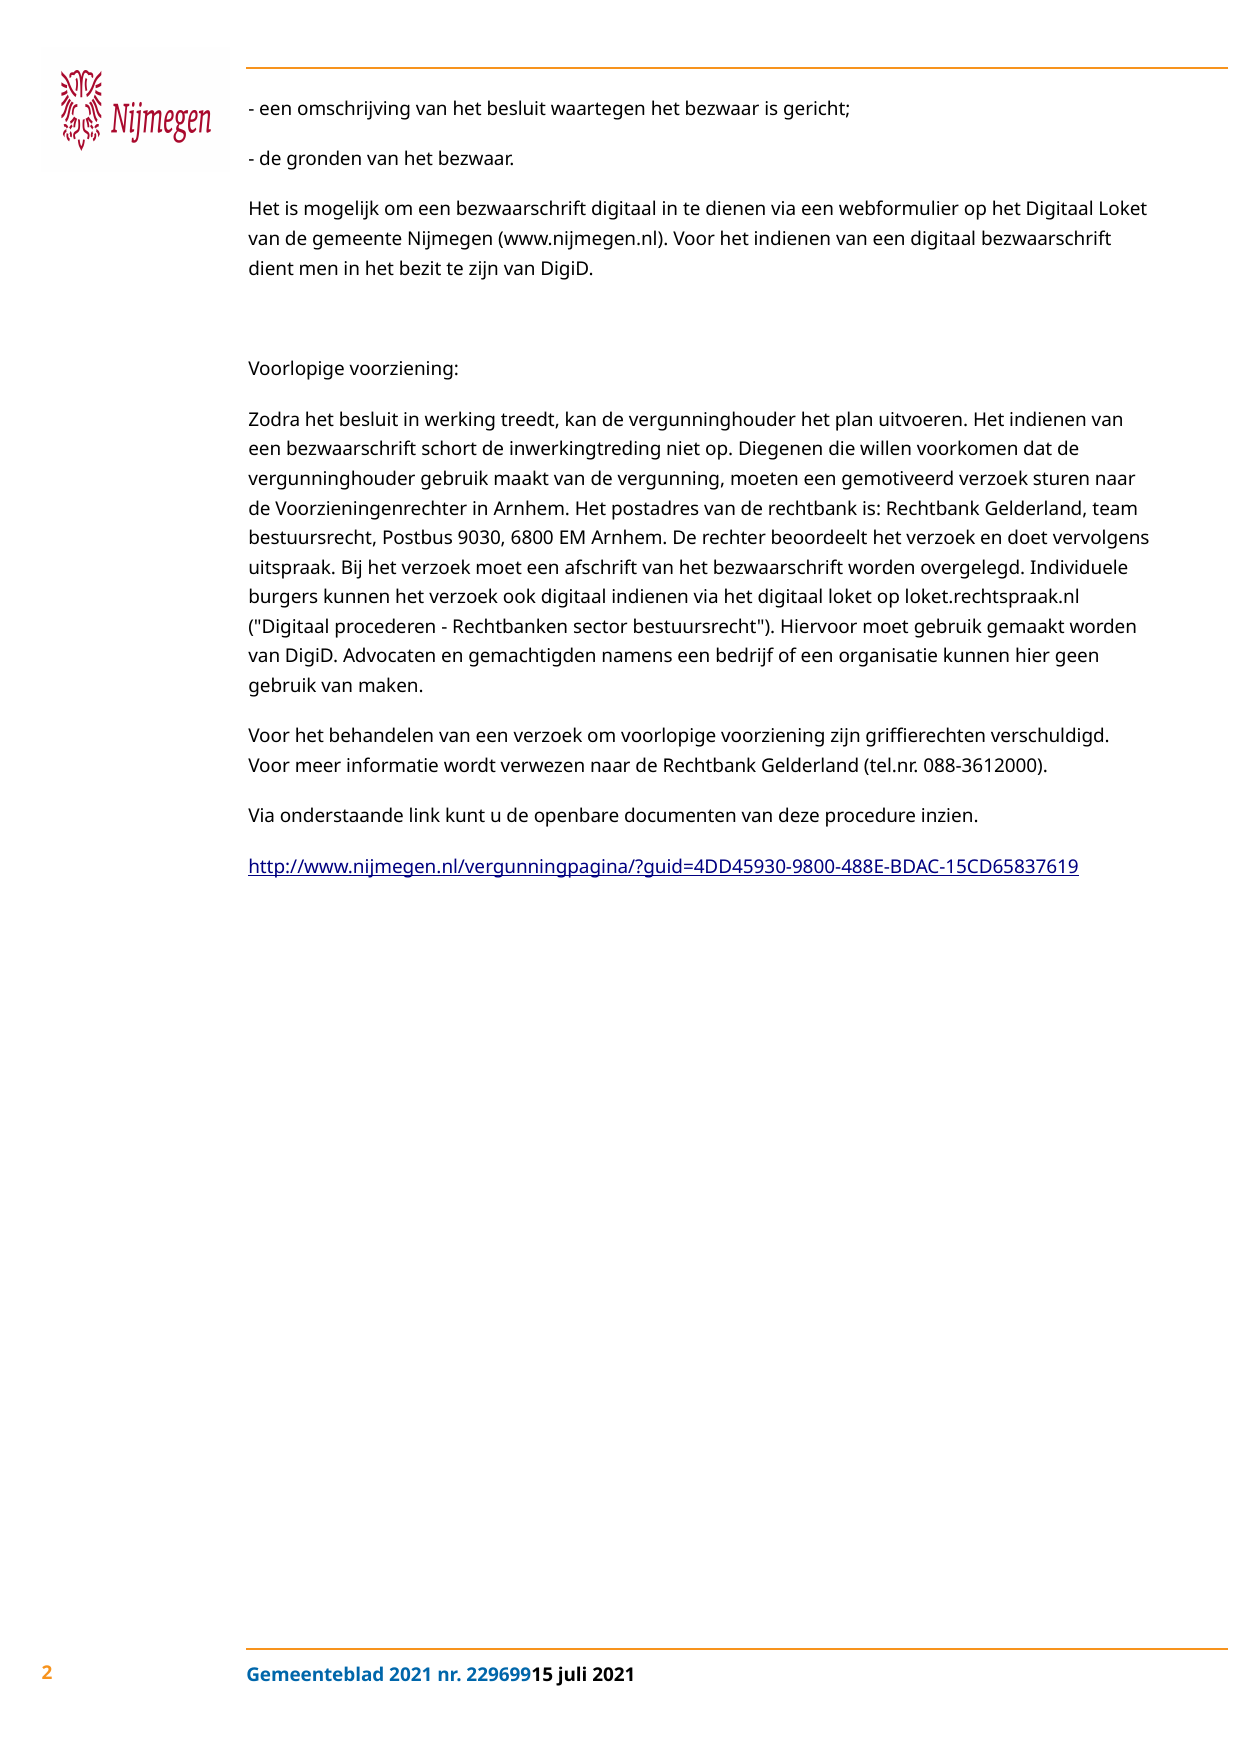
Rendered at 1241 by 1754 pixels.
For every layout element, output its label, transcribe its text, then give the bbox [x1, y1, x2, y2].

text - een omschrijving van het besluit waartegen het bezwaar is gericht; [248, 95, 1152, 121]
text http://www.nijmegen.nl/vergunningpagina/?guid=4DD45930-9800-488E-BDAC-15CD65837619 [248, 853, 1152, 879]
picture [41, 47, 231, 172]
text Via onderstaande link kunt u de openbare documenten van deze procedure inzien. [248, 803, 1152, 828]
text Voorlopige voorziening: [248, 356, 1152, 381]
text Het is mogelijk om een bezwaarschrift digitaal in te dienen via een webformulier op het Digitaal Loket van de gemeente Nijmegen (www.nijmegen.nl). Voor het indienen van een digitaal bezwaarschrift dient men in het bezit te zijn van DigiD. [248, 196, 1152, 281]
text - de gronden van het bezwaar. [248, 145, 1152, 171]
text Zodra het besluit in werking treedt, kan de vergunninghouder het plan uitvoeren. Het indienen van een bezwaarschrift schort de inwerkingtreding niet op. Diegenen die willen voorkomen dat de vergunninghouder gebruik maakt van de vergunning, moeten een gemotiveerd verzoek sturen naar de Voorzieningenrechter in Arnhem. Het postadres van de rechtbank is: Rechtbank Gelderland, team bestuursrecht, Postbus 9030, 6800 EM Arnhem. De rechter beoordeelt het verzoek en doet vervolgens uitspraak. Bij het verzoek moet een afschrift van het bezwaarschrift worden overgelegd. Individuele burgers kunnen het verzoek ook digitaal indienen via het digitaal loket op loket.rechtspraak.nl ("Digitaal procederen - Rechtbanken sector bestuursrecht"). Hiervoor moet gebruik gemaakt worden van DigiD. Advocaten en gemachtigden namens een bedrijf of een organisatie kunnen hier geen gebruik van maken. [248, 406, 1152, 698]
text Voor het behandelen van een verzoek om voorlopige voorziening zijn griffierechten verschuldigd. Voor meer informatie wordt verwezen naar de Rechtbank Gelderland (tel.nr. 088-3612000). [248, 723, 1152, 778]
